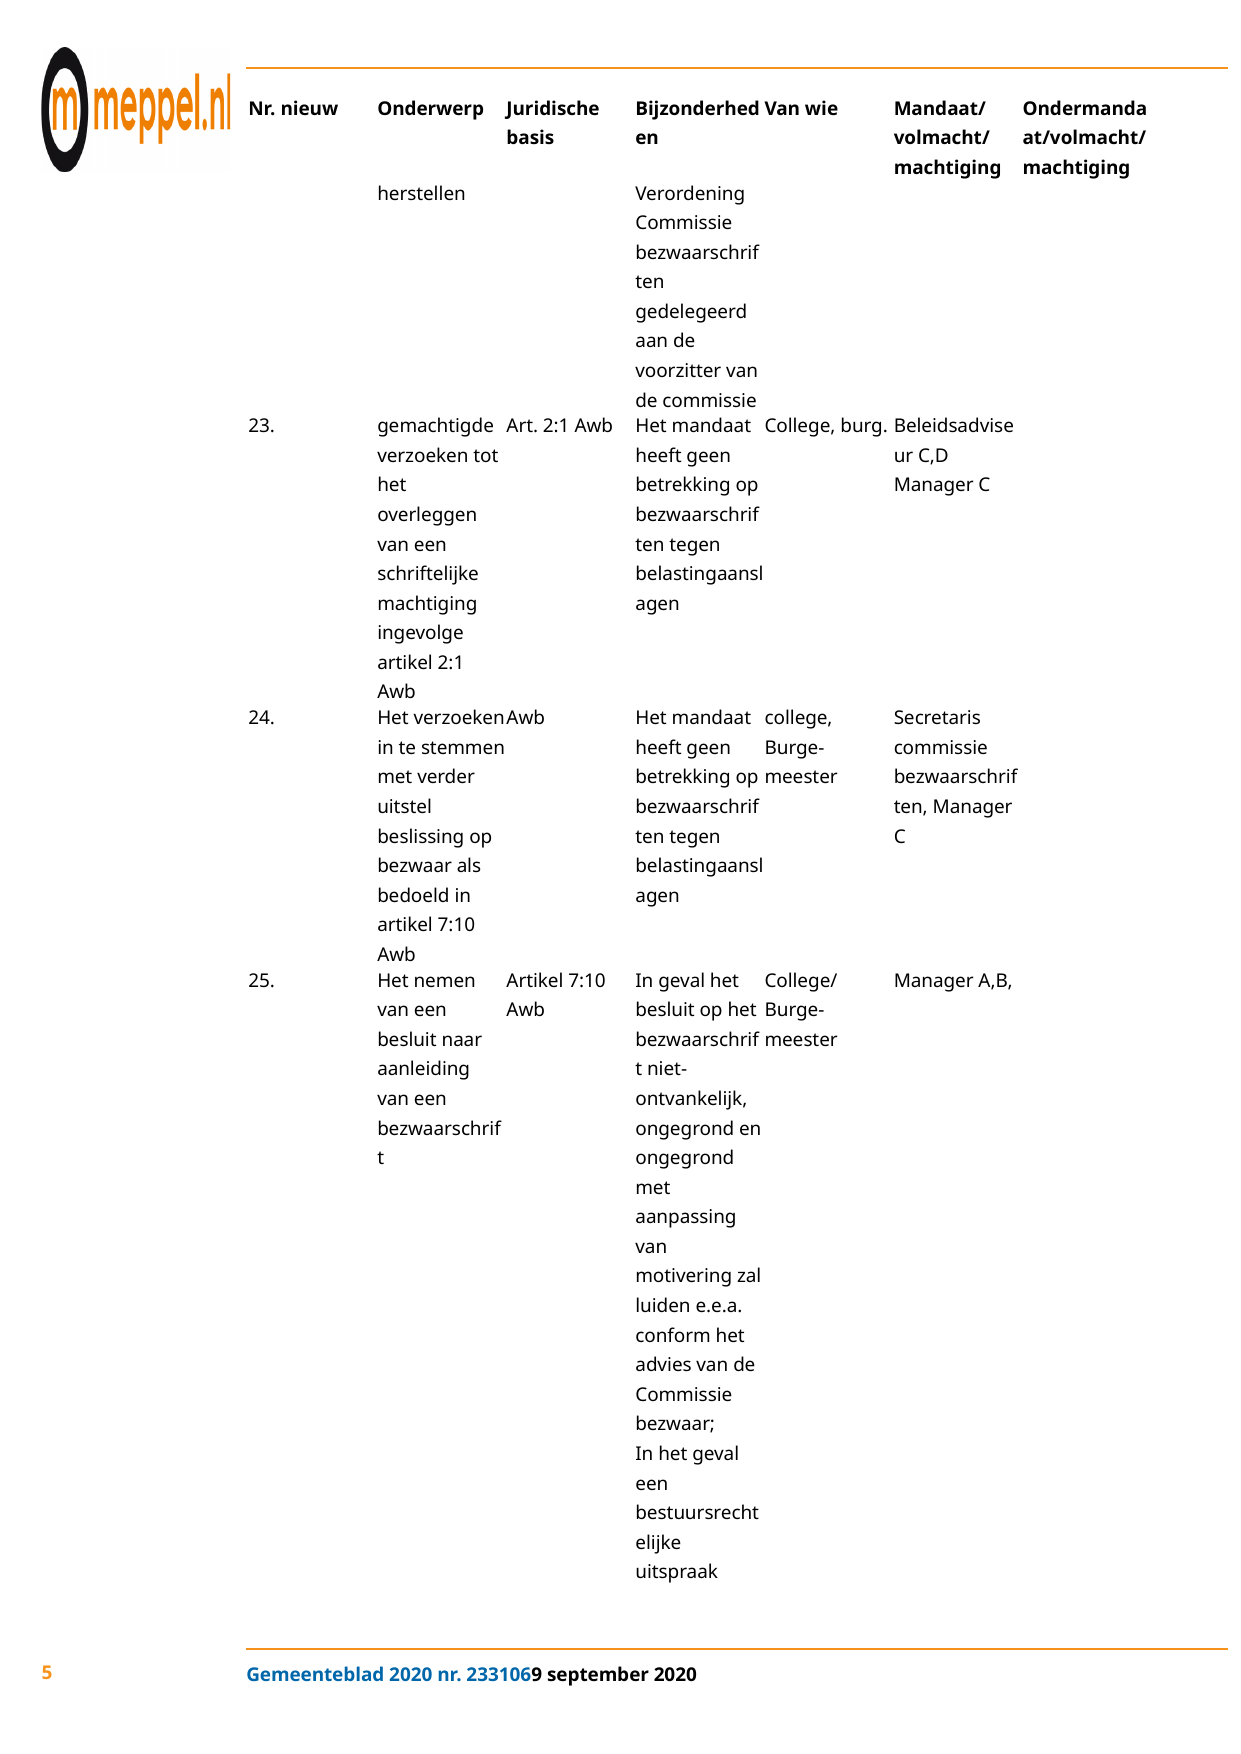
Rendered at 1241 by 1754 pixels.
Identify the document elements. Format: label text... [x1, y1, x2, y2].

table_cell Verordening Commissie bezwaarschriften gedelegeerd aan de voorzitter van de commissie [635, 180, 764, 412]
table_cell Het verzoeken in te stemmen met verder uitstel beslissing op bezwaar als bedoeld in artikel 7:10 Awb [377, 705, 506, 967]
table_cell gemachtigde verzoeken tot het overleggen van een schriftelijke machtiging ingevolge artikel 2:1 Awb [377, 413, 506, 704]
table_cell [506, 180, 635, 412]
table_cell Art. 2:1 Awb [506, 413, 635, 704]
table_cell Manager A,B, [894, 967, 1022, 1584]
table_cell Beleidsadviseur C,D Manager C [894, 413, 1022, 704]
table_cell College, burg. [764, 413, 893, 704]
table_header Ondermandaat/volmacht/ machtiging [1023, 95, 1152, 180]
table_header Onderwerp [377, 95, 506, 180]
table_header Juridische basis [506, 95, 635, 180]
table_cell College/Burge-meester [764, 967, 893, 1584]
table_cell Awb [506, 705, 635, 967]
table_cell [894, 180, 1022, 412]
table_cell Het mandaat heeft geen betrekking op bezwaarschriften tegen belastingaanslagen [635, 705, 764, 967]
table_header Van wie [764, 95, 893, 180]
table_cell Het nemen van een besluit naar aanleiding van een bezwaarschrift [377, 967, 506, 1584]
table_cell [248, 180, 377, 412]
table_cell Het mandaat heeft geen betrekking op bezwaarschriften tegen belastingaanslagen [635, 413, 764, 704]
table_cell [1023, 705, 1152, 967]
table_cell In geval het besluit op het bezwaarschrift niet-ontvankelijk, ongegrond en ongegrond met aanpassing van motivering zal luiden e.e.a. conform het advies van de Commissie bezwaar; In het geval een bestuursrechtelijke uitspraak [635, 967, 764, 1584]
table_cell [248, 967, 377, 1584]
table_cell [764, 180, 893, 412]
table_header Nr. nieuw [248, 95, 377, 180]
table_header Bijzonderheden [635, 95, 764, 180]
table_cell herstellen [377, 180, 506, 412]
table_header Mandaat/volmacht/machtiging [894, 95, 1022, 180]
table_cell college, Burge-meester [764, 705, 893, 967]
table_cell [1023, 413, 1152, 704]
table_cell [1023, 967, 1152, 1584]
table_cell Artikel 7:10 Awb [506, 967, 635, 1584]
table_cell [248, 705, 377, 967]
picture [41, 47, 231, 172]
table_cell Secretaris commissie bezwaarschriften, Manager C [894, 705, 1022, 967]
table_cell [248, 413, 377, 704]
table_cell [1023, 180, 1152, 412]
